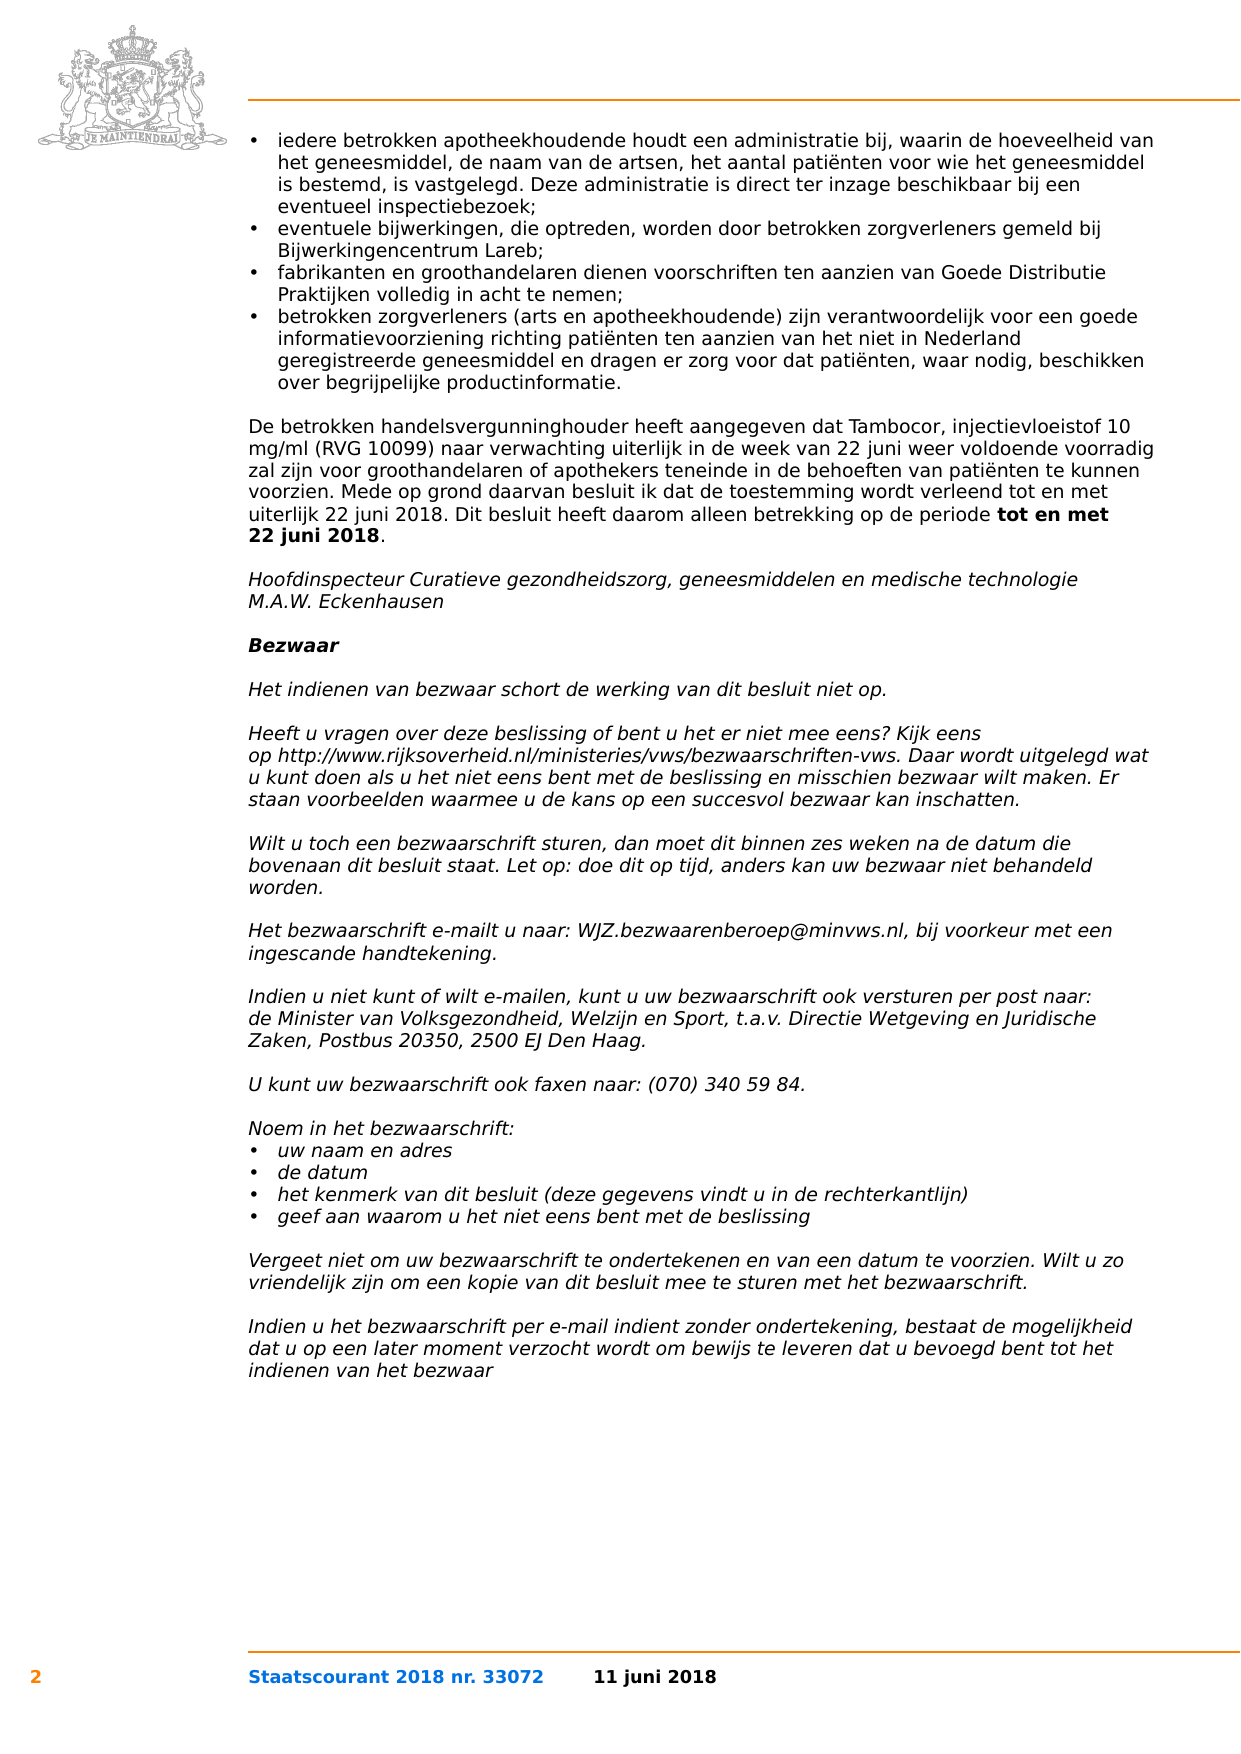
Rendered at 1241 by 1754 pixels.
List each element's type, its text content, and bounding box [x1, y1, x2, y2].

text • fabrikanten en groothandelaren dienen voorschriften ten aanzien van Goede Distributie Praktijken volledig in acht te nemen; [248, 262, 1163, 306]
text U kunt uw bezwaarschrift ook faxen naar: (070) 340 59 84. [248, 1074, 1163, 1096]
text Indien u het bezwaarschrift per e-mail indient zonder ondertekening, bestaat de mogelijkheid dat u op een later moment verzocht wordt om bewijs te leveren dat u bevoegd bent tot het indienen van het bezwaar [248, 1316, 1163, 1381]
text • betrokken zorgverleners (arts en apotheekhoudende) zijn verantwoordelijk voor een goede informatievoorziening richting patiënten ten aanzien van het niet in Nederland geregistreerde geneesmiddel en dragen er zorg voor dat patiënten, waar nodig, beschikken over begrijpelijke productinformatie. [248, 306, 1163, 394]
text • eventuele bijwerkingen, die optreden, worden door betrokken zorgverleners gemeld bij Bijwerkingencentrum Lareb; [248, 218, 1163, 262]
text Heeft u vragen over deze beslissing of bent u het er niet mee eens? Kijk eens op http://www.rijksoverheid.nl/ministeries/vws/bezwaarschriften-vws. Daar wordt uitgelegd wat u kunt doen als u het niet eens bent met de beslissing en misschien bezwaar wilt maken. Er staan voorbeelden waarmee u de kans op een succesvol bezwaar kan inschatten. [248, 723, 1163, 811]
text • geef aan waarom u het niet eens bent met de beslissing [248, 1206, 1163, 1228]
text de Minister van Volksgezondheid, Welzijn en Sport, t.a.v. Directie Wetgeving en Juridische Zaken, Postbus 20350, 2500 EJ Den Haag. [248, 1008, 1163, 1052]
text Indien u niet kunt of wilt e-mailen, kunt u uw bezwaarschrift ook versturen per post naar: [248, 986, 1163, 1008]
text Hoofdinspecteur Curatieve gezondheidszorg, geneesmiddelen en medische technologie M.A.W. Eckenhausen [248, 569, 1163, 613]
text • iedere betrokken apotheekhoudende houdt een administratie bij, waarin de hoeveelheid van het geneesmiddel, de naam van de artsen, het aantal patiënten voor wie het geneesmiddel is bestemd, is vastgelegd. Deze administratie is direct ter inzage beschikbaar bij een eventueel inspectiebezoek; [248, 130, 1163, 218]
text Bezwaar [248, 635, 1163, 657]
text Het bezwaarschrift e-mailt u naar: WJZ.bezwaarenberoep@minvws.nl, bij voorkeur met een ingescande handtekening. [248, 920, 1163, 964]
picture [38, 25, 227, 150]
text Vergeet niet om uw bezwaarschrift te ondertekenen en van een datum te voorzien. Wilt u zo vriendelijk zijn om een kopie van dit besluit mee te sturen met het bezwaarschrift. [248, 1250, 1163, 1294]
text Het indienen van bezwaar schort de werking van dit besluit niet op. [248, 679, 1163, 701]
text Wilt u toch een bezwaarschrift sturen, dan moet dit binnen zes weken na de datum die bovenaan dit besluit staat. Let op: doe dit op tijd, anders kan uw bezwaar niet behandeld worden. [248, 833, 1163, 898]
text Noem in het bezwaarschrift: [248, 1118, 1163, 1140]
text • uw naam en adres [248, 1140, 1163, 1162]
text • de datum [248, 1162, 1163, 1184]
text • het kenmerk van dit besluit (deze gegevens vindt u in de rechterkantlijn) [248, 1184, 1163, 1206]
text De betrokken handelsvergunninghouder heeft aangegeven dat Tambocor, injectievloeistof 10 mg/ml (RVG 10099) naar verwachting uiterlijk in de week van 22 juni weer voldoende voorradig zal zijn voor groothandelaren of apothekers teneinde in de behoeften van patiënten te kunnen voorzien. Mede op grond daarvan besluit ik dat de toestemming wordt verleend tot en met uiterlijk 22 juni 2018. Dit besluit heeft daarom alleen betrekking op de periode tot en met 22 juni 2018. [248, 416, 1163, 547]
